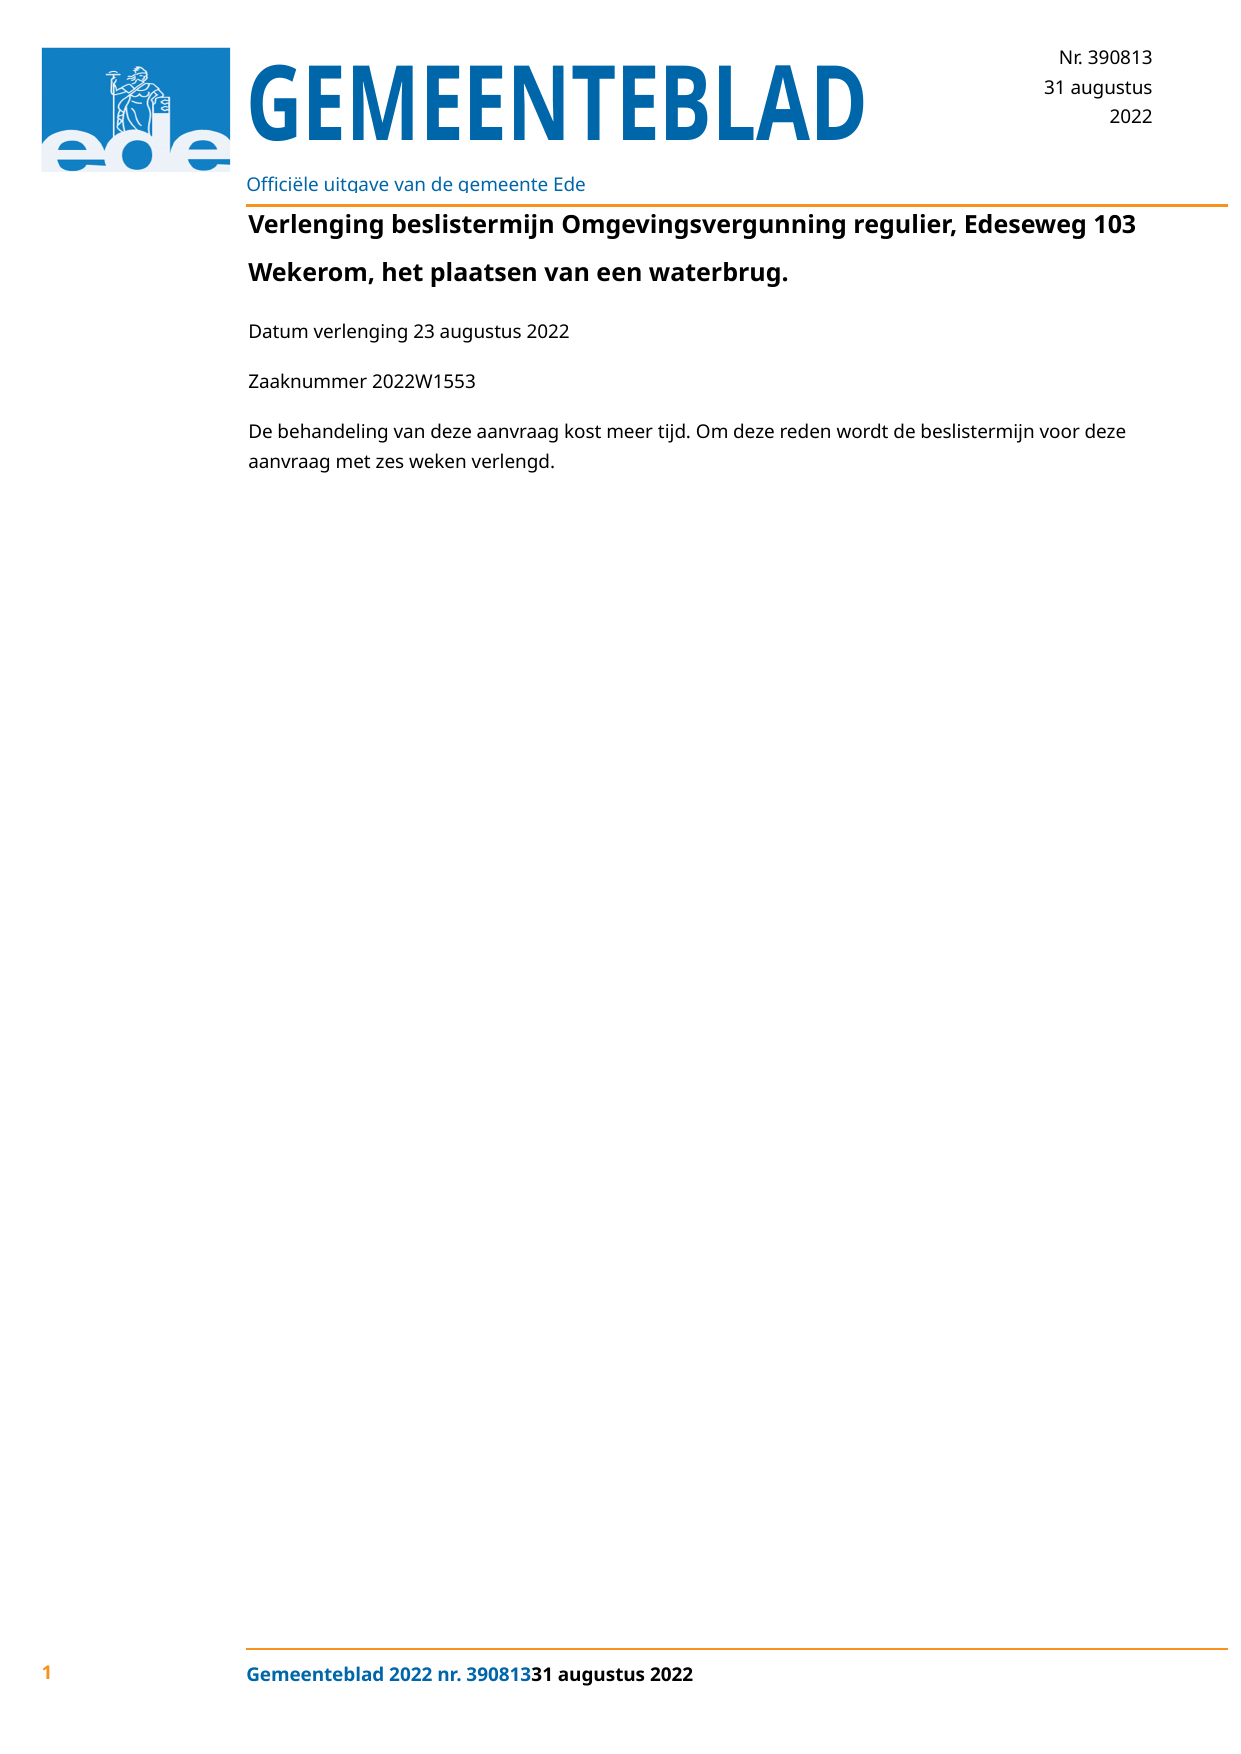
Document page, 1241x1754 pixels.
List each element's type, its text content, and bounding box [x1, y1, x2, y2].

text Zaaknummer 2022W1553 [248, 368, 1152, 394]
text Datum verlenging 23 augustus 2022 [248, 318, 1152, 344]
text De behandeling van deze aanvraag kost meer tijd. Om deze reden wordt de beslistermijn voor deze aanvraag met zes weken verlengd. [248, 419, 1152, 474]
picture [41, 47, 231, 172]
text Verlenging beslistermijn Omgevingsvergunning regulier, Edeseweg 103 Wekerom, het plaatsen van een waterbrug. [248, 207, 1152, 288]
